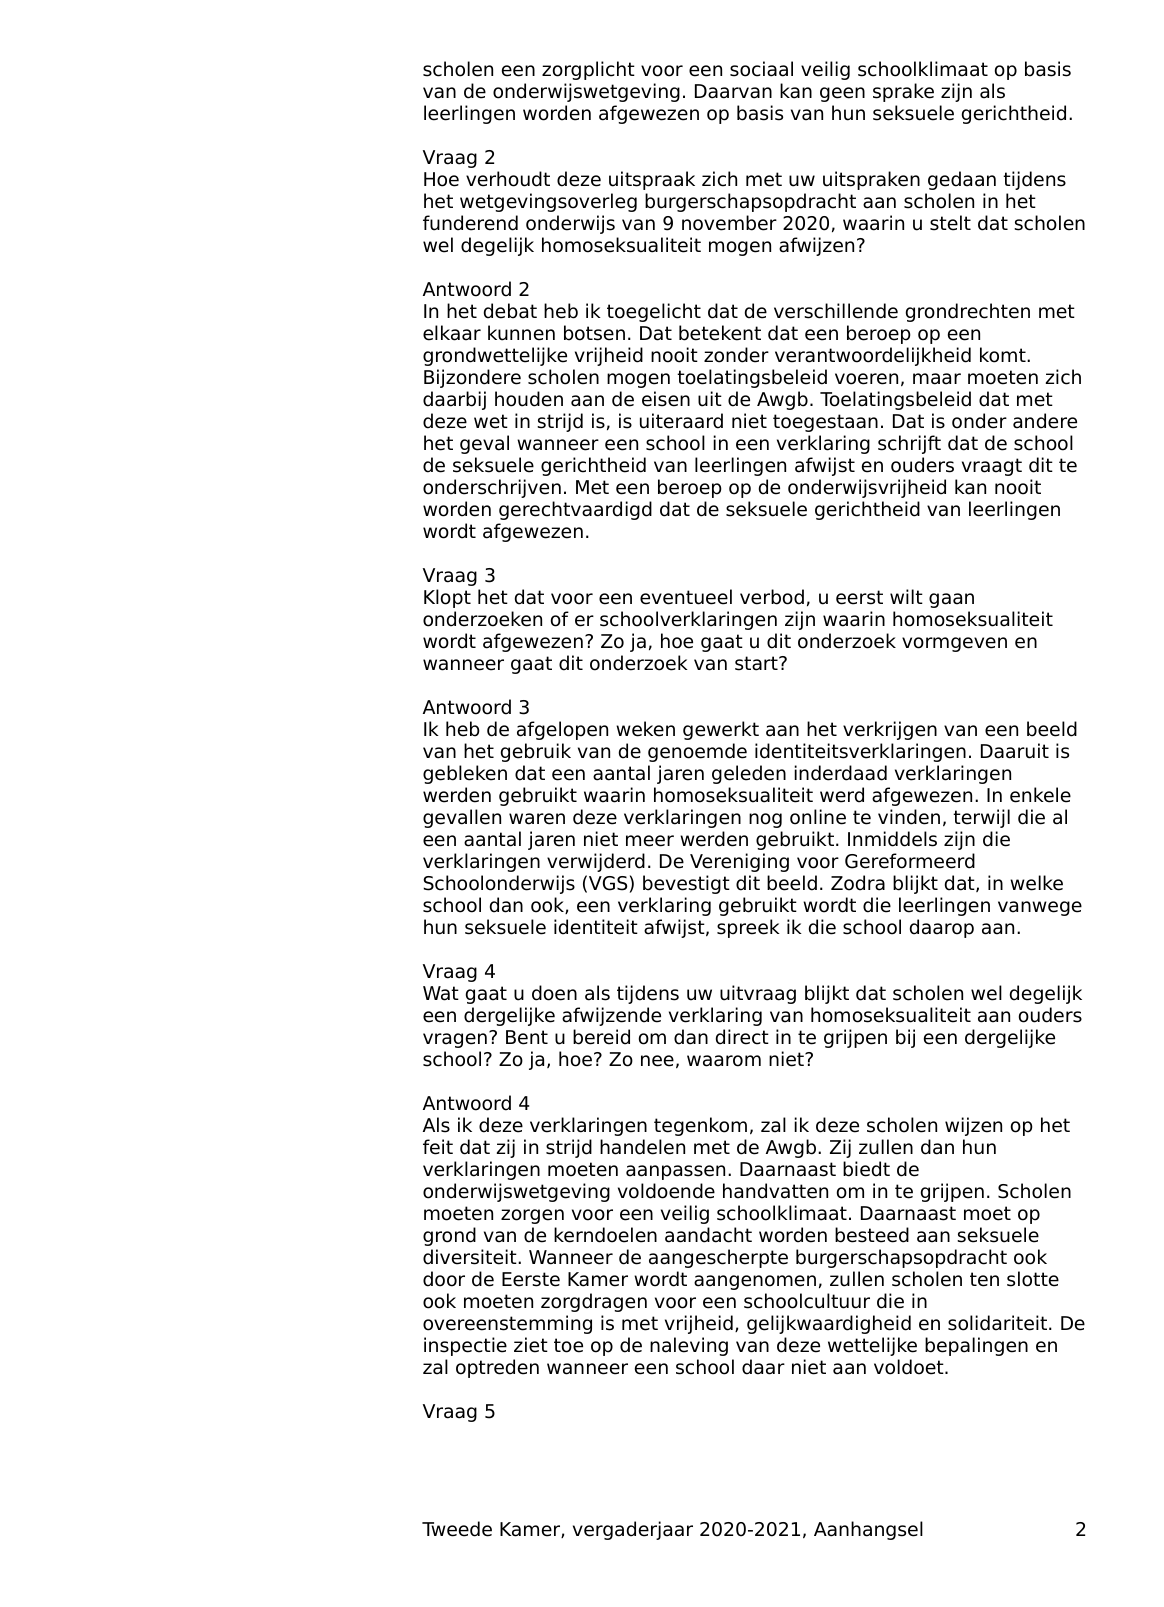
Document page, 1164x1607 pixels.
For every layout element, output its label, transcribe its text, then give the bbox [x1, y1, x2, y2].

text scholen een zorgplicht voor een sociaal veilig schoolklimaat op basis van de onderwijswetgeving. Daarvan kan geen sprake zijn als leerlingen worden afgewezen op basis van hun seksuele gerichtheid. [422, 59, 1087, 125]
text Vraag 2 [422, 147, 1087, 169]
text Antwoord 2 [422, 279, 1087, 301]
text Antwoord 4 [422, 1093, 1087, 1115]
text Vraag 4 [422, 961, 1087, 983]
text Als ik deze verklaringen tegenkom, zal ik deze scholen wijzen op het feit dat zij in strijd handelen met de Awgb. Zij zullen dan hun verklaringen moeten aanpassen. Daarnaast biedt de onderwijswetgeving voldoende handvatten om in te grijpen. Scholen moeten zorgen voor een veilig schoolklimaat. Daarnaast moet op grond van de kerndoelen aandacht worden besteed aan seksuele diversiteit. Wanneer de aangescherpte burgerschapsopdracht ook door de Eerste Kamer wordt aangenomen, zullen scholen ten slotte ook moeten zorgdragen voor een schoolcultuur die in overeenstemming is met vrijheid, gelijkwaardigheid en solidariteit. De inspectie ziet toe op de naleving van deze wettelijke bepalingen en zal optreden wanneer een school daar niet aan voldoet. [422, 1115, 1087, 1379]
text Vraag 3 [422, 565, 1087, 587]
text Ik heb de afgelopen weken gewerkt aan het verkrijgen van een beeld van het gebruik van de genoemde identiteitsverklaringen. Daaruit is gebleken dat een aantal jaren geleden inderdaad verklaringen werden gebruikt waarin homoseksualiteit werd afgewezen. In enkele gevallen waren deze verklaringen nog online te vinden, terwijl die al een aantal jaren niet meer werden gebruikt. Inmiddels zijn die verklaringen verwijderd. De Vereniging voor Gereformeerd Schoolonderwijs (VGS) bevestigt dit beeld. Zodra blijkt dat, in welke school dan ook, een verklaring gebruikt wordt die leerlingen vanwege hun seksuele identiteit afwijst, spreek ik die school daarop aan. [422, 719, 1087, 939]
text Vraag 5 [422, 1401, 1087, 1423]
text Klopt het dat voor een eventueel verbod, u eerst wilt gaan onderzoeken of er schoolverklaringen zijn waarin homoseksualiteit wordt afgewezen? Zo ja, hoe gaat u dit onderzoek vormgeven en wanneer gaat dit onderzoek van start? [422, 587, 1087, 675]
text Hoe verhoudt deze uitspraak zich met uw uitspraken gedaan tijdens het wetgevingsoverleg burgerschapsopdracht aan scholen in het funderend onderwijs van 9 november 2020, waarin u stelt dat scholen wel degelijk homoseksualiteit mogen afwijzen? [422, 169, 1087, 257]
text Wat gaat u doen als tijdens uw uitvraag blijkt dat scholen wel degelijk een dergelijke afwijzende verklaring van homoseksualiteit aan ouders vragen? Bent u bereid om dan direct in te grijpen bij een dergelijke school? Zo ja, hoe? Zo nee, waarom niet? [422, 983, 1087, 1071]
text Antwoord 3 [422, 697, 1087, 719]
text In het debat heb ik toegelicht dat de verschillende grondrechten met elkaar kunnen botsen. Dat betekent dat een beroep op een grondwettelijke vrijheid nooit zonder verantwoordelijkheid komt. Bijzondere scholen mogen toelatingsbeleid voeren, maar moeten zich daarbij houden aan de eisen uit de Awgb. Toelatingsbeleid dat met deze wet in strijd is, is uiteraard niet toegestaan. Dat is onder andere het geval wanneer een school in een verklaring schrijft dat de school de seksuele gerichtheid van leerlingen afwijst en ouders vraagt dit te onderschrijven. Met een beroep op de onderwijsvrijheid kan nooit worden gerechtvaardigd dat de seksuele gerichtheid van leerlingen wordt afgewezen. [422, 301, 1087, 543]
